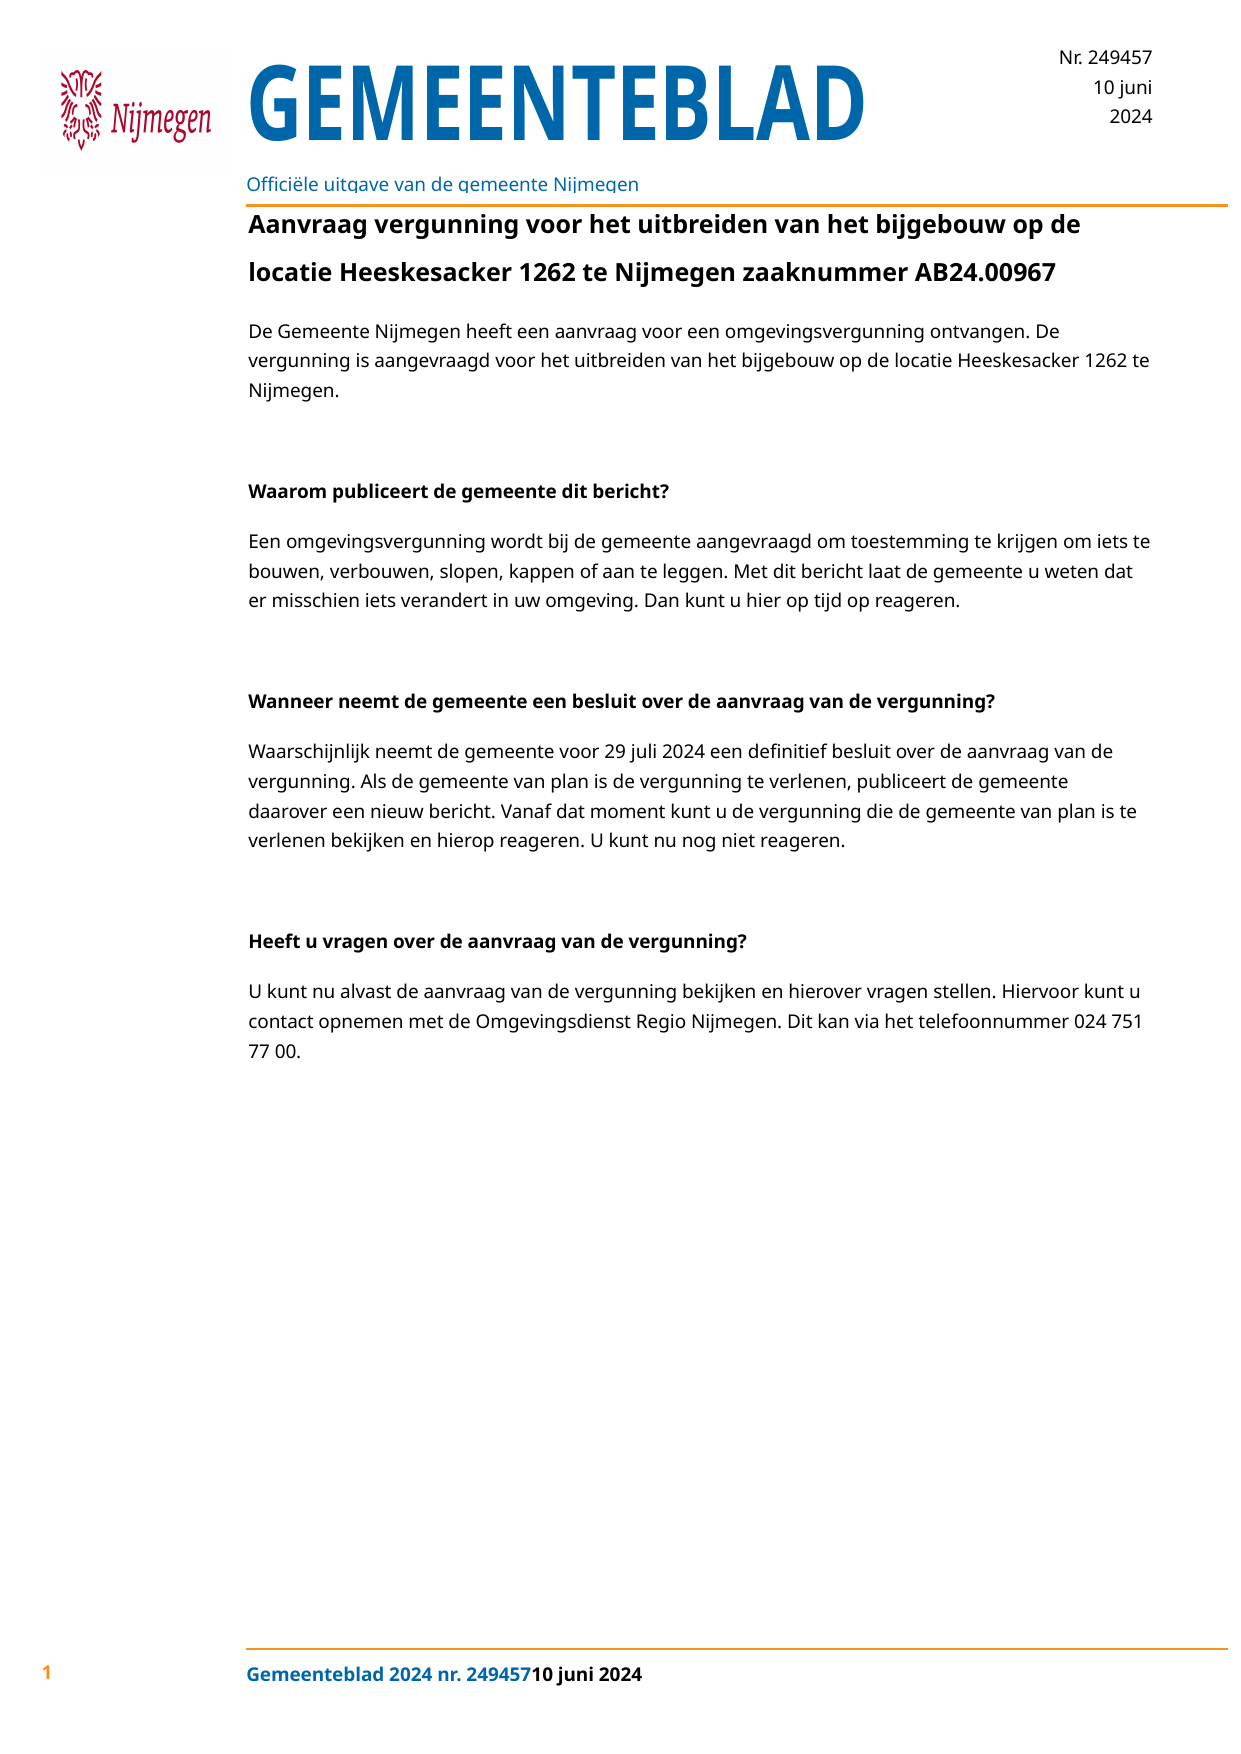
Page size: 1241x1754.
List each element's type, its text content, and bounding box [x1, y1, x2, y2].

picture [41, 47, 231, 172]
text Aanvraag vergunning voor het uitbreiden van het bijgebouw op de locatie Heeskesacker 1262 te Nijmegen zaaknummer AB24.00967 [248, 207, 1152, 288]
text Een omgevingsvergunning wordt bij de gemeente aangevraagd om toestemming te krijgen om iets te bouwen, verbouwen, slopen, kappen of aan te leggen. Met dit bericht laat de gemeente u weten dat er misschien iets verandert in uw omgeving. Dan kunt u hier op tijd op reageren. [248, 528, 1152, 613]
text Heeft u vragen over de aanvraag van de vergunning? [248, 928, 1152, 954]
text Waarschijnlijk neemt de gemeente voor 29 juli 2024 een definitief besluit over de aanvraag van de vergunning. Als de gemeente van plan is de vergunning te verlenen, publiceert de gemeente daarover een nieuw bericht. Vanaf dat moment kunt u de vergunning die de gemeente van plan is te verlenen bekijken en hierop reageren. U kunt nu nog niet reageren. [248, 739, 1152, 853]
text U kunt nu alvast de aanvraag van de vergunning bekijken en hierover vragen stellen. Hiervoor kunt u contact opnemen met de Omgevingsdienst Regio Nijmegen. Dit kan via het telefoonnummer 024 751 77 00. [248, 979, 1152, 1064]
text Waarom publiceert de gemeente dit bericht? [248, 478, 1152, 504]
text De Gemeente Nijmegen heeft een aanvraag voor een omgevingsvergunning ontvangen. De vergunning is aangevraagd voor het uitbreiden van het bijgebouw op de locatie Heeskesacker 1262 te Nijmegen. [248, 318, 1152, 403]
text Wanneer neemt de gemeente een besluit over de aanvraag van de vergunning? [248, 688, 1152, 714]
